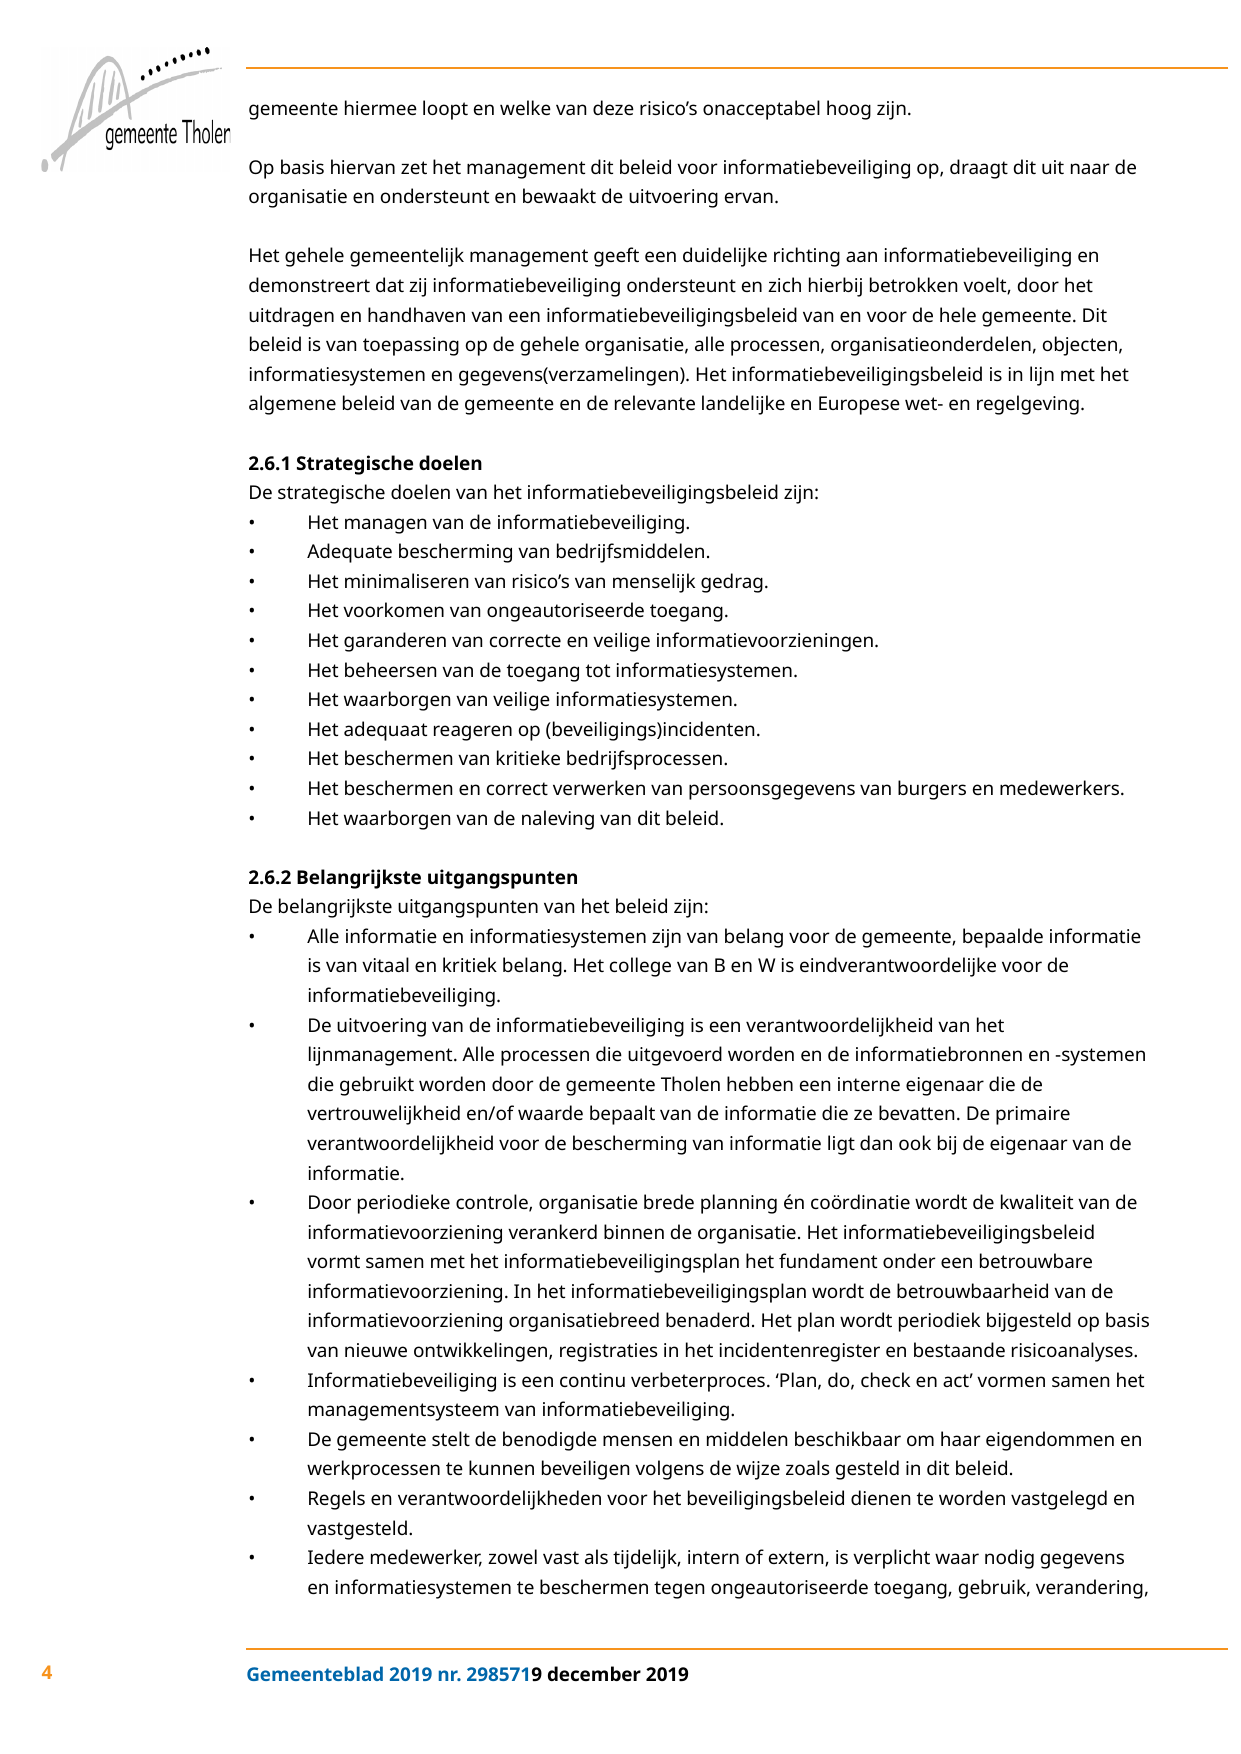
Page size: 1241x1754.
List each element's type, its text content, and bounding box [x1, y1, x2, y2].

list Het garanderen van correcte en veilige informatievoorzieningen. [248, 627, 1152, 653]
list Het managen van de informatiebeveiliging. [248, 509, 1152, 535]
list Het waarborgen van veilige informatiesystemen. [248, 686, 1152, 712]
text Het gehele gemeentelijk management geeft een duidelijke richting aan informatiebeveiliging en demonstreert dat zij informatiebeveiliging ondersteunt en zich hierbij betrokken voelt, door het uitdragen en handhaven van een informatiebeveiligingsbeleid van en voor de hele gemeente. Dit beleid is van toepassing op de gehele organisatie, alle processen, organisatieonderdelen, objecten, informatiesystemen en gegevens(verzamelingen). Het informatiebeveiligingsbeleid is in lijn met het algemene beleid van de gemeente en de relevante landelijke en Europese wet- en regelgeving. [248, 243, 1152, 416]
picture [41, 47, 231, 172]
text gemeente hiermee loopt en welke van deze risico’s onacceptabel hoog zijn. [248, 95, 1152, 121]
text 2.6.1 Strategische doelen [248, 450, 1152, 476]
text De belangrijkste uitgangspunten van het beleid zijn: [248, 893, 1152, 919]
text Op basis hiervan zet het management dit beleid voor informatiebeveiliging op, draagt dit uit naar de organisatie en ondersteunt en bewaakt de uitvoering ervan. [248, 154, 1152, 209]
list Alle informatie en informatiesystemen zijn van belang voor de gemeente, bepaalde informatie is van vitaal en kritiek belang. Het college van B en W is eindverantwoordelijke voor de informatiebeveiliging. [248, 923, 1152, 1008]
list Informatiebeveiliging is een continu verbeterproces. ‘Plan, do, check en act’ vormen samen het managementsysteem van informatiebeveiliging. [248, 1367, 1152, 1422]
list Het beschermen van kritieke bedrijfsprocessen. [248, 746, 1152, 771]
list Het minimaliseren van risico’s van menselijk gedrag. [248, 568, 1152, 594]
list Door periodieke controle, organisatie brede planning én coördinatie wordt de kwaliteit van de informatievoorziening verankerd binnen de organisatie. Het informatiebeveiligingsbeleid vormt samen met het informatiebeveiligingsplan het fundament onder een betrouwbare informatievoorziening. In het informatiebeveiligingsplan wordt de betrouwbaarheid van de informatievoorziening organisatiebreed benaderd. Het plan wordt periodiek bijgesteld op basis van nieuwe ontwikkelingen, registraties in het incidentenregister en bestaande risicoanalyses. [248, 1189, 1152, 1363]
list Regels en verantwoordelijkheden voor het beveiligingsbeleid dienen te worden vastgelegd en vastgesteld. [248, 1485, 1152, 1541]
list Het beschermen en correct verwerken van persoonsgegevens van burgers en medewerkers. [248, 775, 1152, 801]
list Adequate bescherming van bedrijfsmiddelen. [248, 538, 1152, 564]
list Iedere medewerker, zowel vast als tijdelijk, intern of extern, is verplicht waar nodig gegevens en informatiesystemen te beschermen tegen ongeautoriseerde toegang, gebruik, verandering, [248, 1544, 1152, 1600]
text De strategische doelen van het informatiebeveiligingsbeleid zijn: [248, 479, 1152, 505]
list De gemeente stelt de benodigde mensen en middelen beschikbaar om haar eigendommen en werkprocessen te kunnen beveiligen volgens de wijze zoals gesteld in dit beleid. [248, 1426, 1152, 1481]
list Het beheersen van de toegang tot informatiesystemen. [248, 657, 1152, 683]
text 2.6.2 Belangrijkste uitgangspunten [248, 864, 1152, 890]
list Het waarborgen van de naleving van dit beleid. [248, 805, 1152, 831]
list Het adequaat reageren op (beveiligings)incidenten. [248, 716, 1152, 742]
list Het voorkomen van ongeautoriseerde toegang. [248, 598, 1152, 623]
list De uitvoering van de informatiebeveiliging is een verantwoordelijkheid van het lijnmanagement. Alle processen die uitgevoerd worden en de informatiebronnen en -systemen die gebruikt worden door de gemeente Tholen hebben een interne eigenaar die de vertrouwelijkheid en/of waarde bepaalt van de informatie die ze bevatten. De primaire verantwoordelijkheid voor de bescherming van informatie ligt dan ook bij de eigenaar van de informatie. [248, 1012, 1152, 1186]
